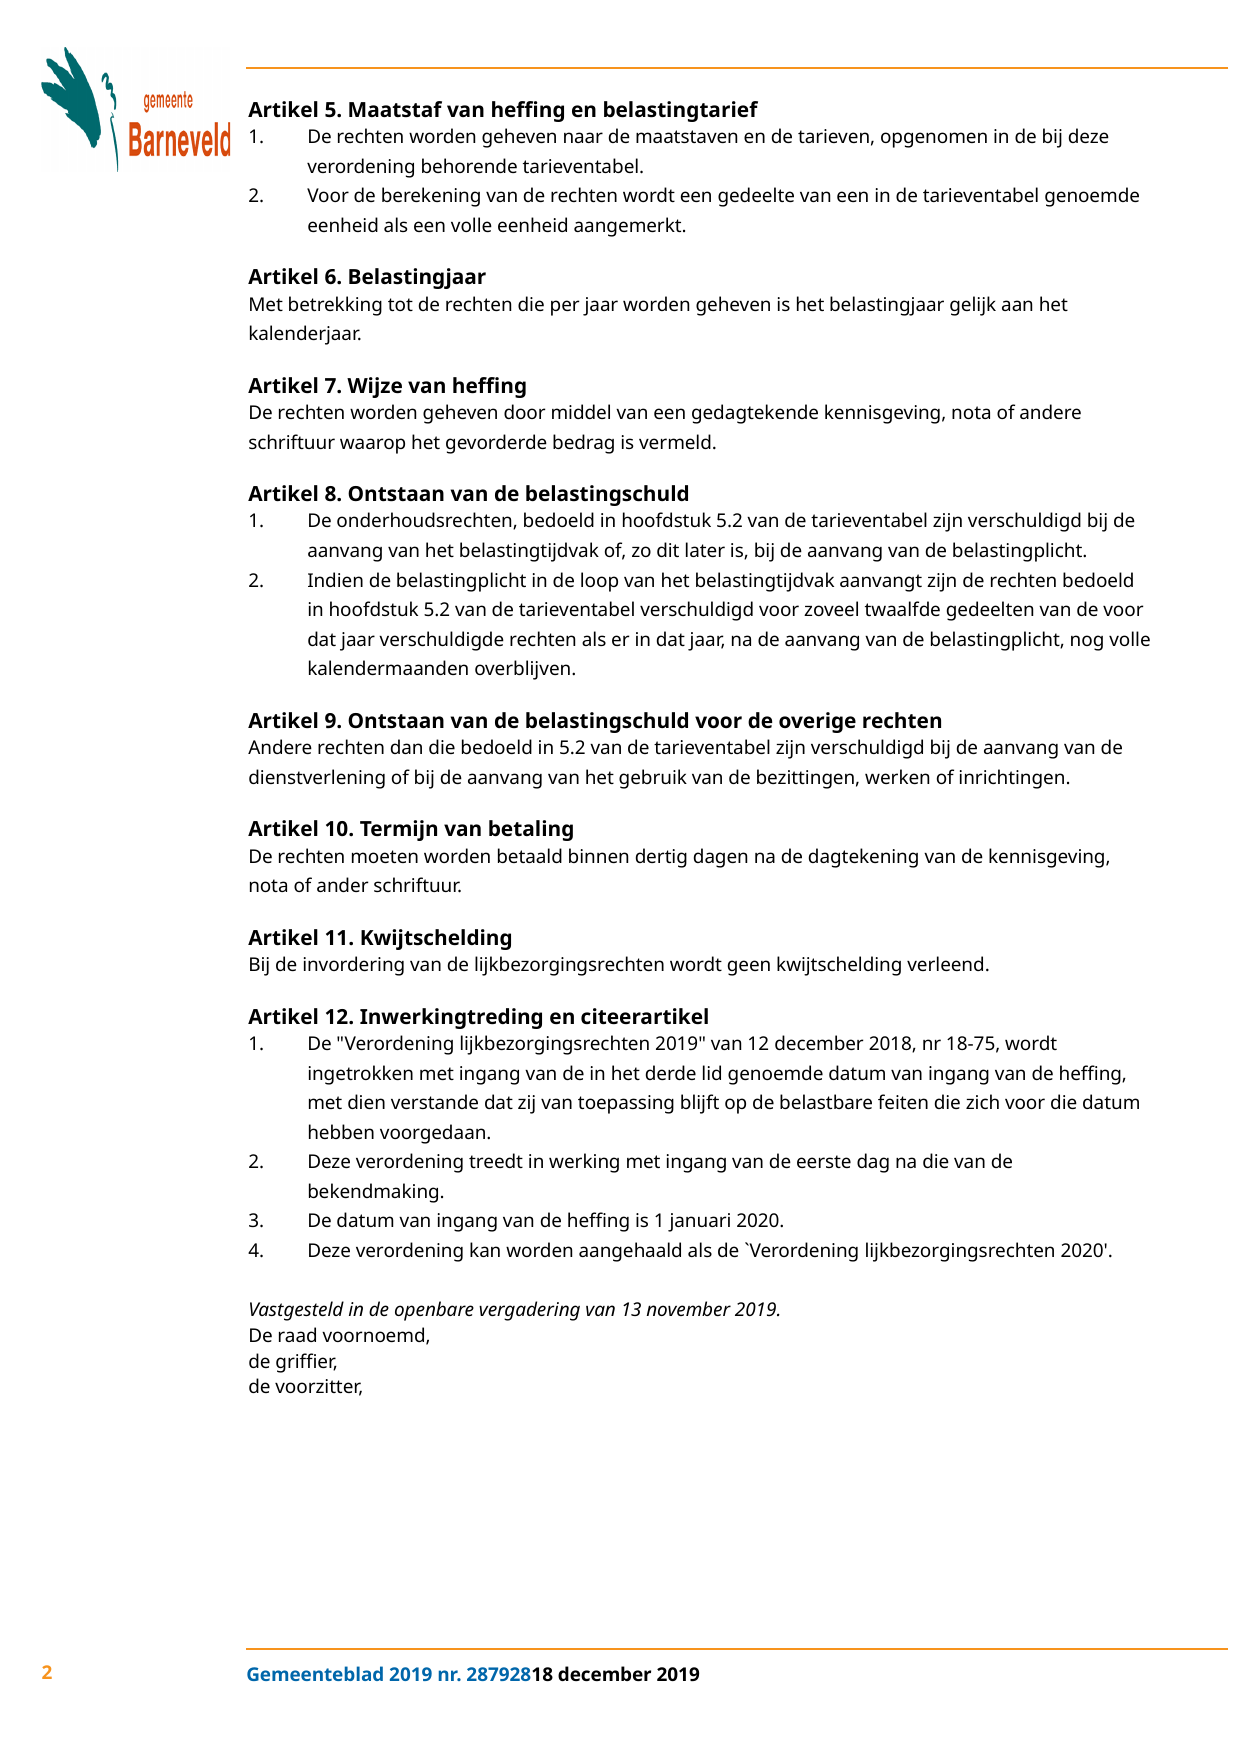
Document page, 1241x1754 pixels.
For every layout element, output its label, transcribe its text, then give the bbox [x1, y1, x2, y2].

text Artikel 8. Ontstaan van de belastingschuld [248, 479, 1152, 508]
text de voorzitter, [248, 1374, 1152, 1399]
text Artikel 11. Kwijtschelding [248, 923, 1152, 951]
list Voor de berekening van de rechten wordt een gedeelte van een in de tarieventabel genoemde eenheid als een volle eenheid aangemerkt. [248, 182, 1152, 238]
text Artikel 7. Wijze van heffing [248, 371, 1152, 399]
text de griffier, [248, 1348, 1152, 1374]
text Artikel 12. Inwerkingtreding en citeerartikel [248, 1002, 1152, 1030]
text Artikel 6. Belastingjaar [248, 262, 1152, 291]
text Met betrekking tot de rechten die per jaar worden geheven is het belastingjaar gelijk aan het kalenderjaar. [248, 291, 1152, 346]
text De rechten worden geheven door middel van een gedagtekende kennisgeving, nota of andere schriftuur waarop het gevorderde bedrag is vermeld. [248, 399, 1152, 454]
text Artikel 9. Ontstaan van de belastingschuld voor de overige rechten [248, 706, 1152, 734]
list Indien de belastingplicht in de loop van het belastingtijdvak aanvangt zijn de rechten bedoeld in hoofdstuk 5.2 van de tarieventabel verschuldigd voor zoveel twaalfde gedeelten van de voor dat jaar verschuldigde rechten als er in dat jaar, na de aanvang van de belastingplicht, nog volle kalendermaanden overblijven. [248, 567, 1152, 681]
text Artikel 10. Termijn van betaling [248, 814, 1152, 843]
list Deze verordening kan worden aangehaald als de `Verordening lijkbezorgingsrechten 2020'. [248, 1237, 1152, 1263]
text De raad voornoemd, [248, 1322, 1152, 1348]
list De datum van ingang van de heffing is 1 januari 2020. [248, 1208, 1152, 1233]
list De onderhoudsrechten, bedoeld in hoofdstuk 5.2 van de tarieventabel zijn verschuldigd bij de aanvang van het belastingtijdvak of, zo dit later is, bij de aanvang van de belastingplicht. [248, 508, 1152, 563]
picture [41, 47, 231, 172]
text Bij de invordering van de lijkbezorgingsrechten wordt geen kwijtschelding verleend. [248, 951, 1152, 977]
list De rechten worden geheven naar de maatstaven en de tarieven, opgenomen in de bij deze verordening behorende tarieventabel. [248, 123, 1152, 178]
text De rechten moeten worden betaald binnen dertig dagen na de dagtekening van de kennisgeving, nota of ander schriftuur. [248, 843, 1152, 898]
text Andere rechten dan die bedoeld in 5.2 van de tarieventabel zijn verschuldigd bij de aanvang van de dienstverlening of bij de aanvang van het gebruik van de bezittingen, werken of inrichtingen. [248, 734, 1152, 790]
list Deze verordening treedt in werking met ingang van de eerste dag na die van de bekendmaking. [248, 1148, 1152, 1204]
text Vastgesteld in de openbare vergadering van 13 november 2019. [248, 1296, 1152, 1322]
text Artikel 5. Maatstaf van heffing en belastingtarief [248, 95, 1152, 123]
list De "Verordening lijkbezorgingsrechten 2019" van 12 december 2018, nr 18-75, wordt ingetrokken met ingang van de in het derde lid genoemde datum van ingang van de heffing, met dien verstande dat zij van toepassing blijft op de belastbare feiten die zich voor die datum hebben voorgedaan. [248, 1030, 1152, 1145]
